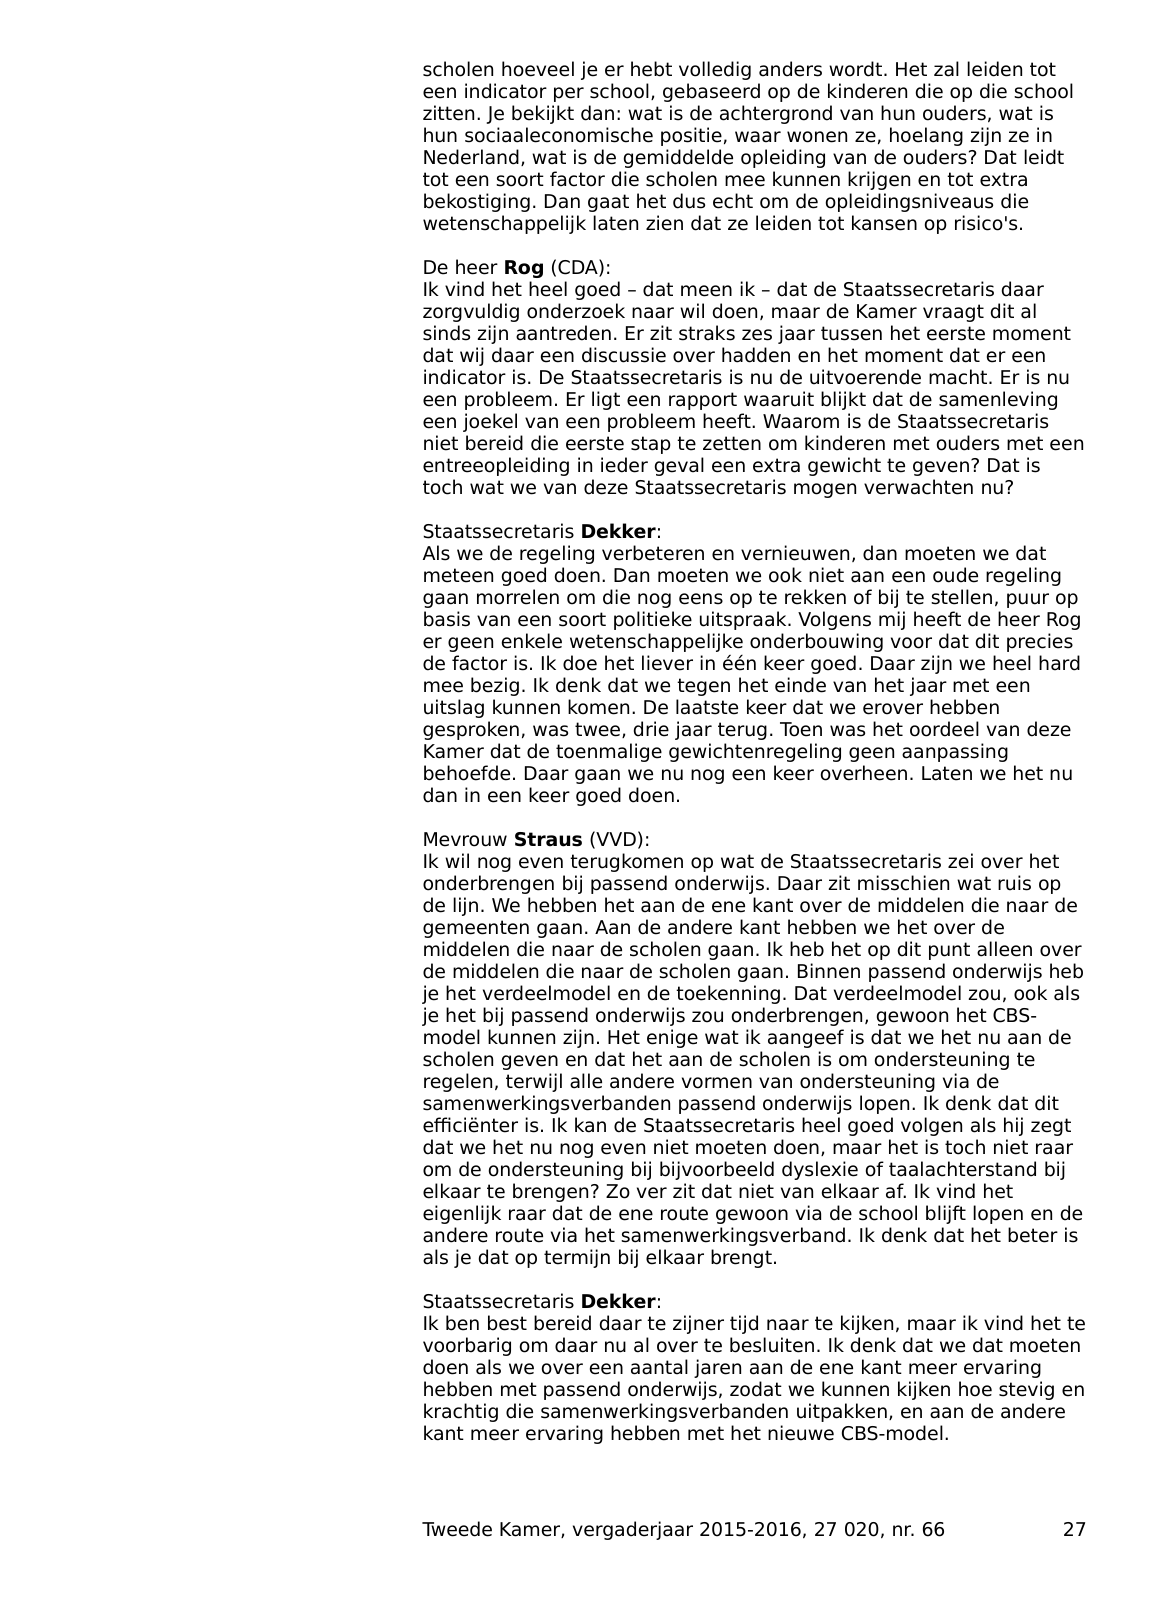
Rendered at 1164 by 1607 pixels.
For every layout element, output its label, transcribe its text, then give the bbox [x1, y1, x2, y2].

text Ik wil nog even terugkomen op wat de Staatssecretaris zei over het onderbrengen bij passend onderwijs. Daar zit misschien wat ruis op de lijn. We hebben het aan de ene kant over de middelen die naar de gemeenten gaan. Aan de andere kant hebben we het over de middelen die naar de scholen gaan. Ik heb het op dit punt alleen over de middelen die naar de scholen gaan. Binnen passend onderwijs heb je het verdeelmodel en de toekenning. Dat verdeelmodel zou, ook als je het bij passend onderwijs zou onderbrengen, gewoon het CBS-model kunnen zijn. Het enige wat ik aangeef is dat we het nu aan de scholen geven en dat het aan de scholen is om ondersteuning te regelen, terwijl alle andere vormen van ondersteuning via de samenwerkingsverbanden passend onderwijs lopen. Ik denk dat dit efficiënter is. Ik kan de Staatssecretaris heel goed volgen als hij zegt dat we het nu nog even niet moeten doen, maar het is toch niet raar om de ondersteuning bij bijvoorbeeld dyslexie of taalachterstand bij elkaar te brengen? Zo ver zit dat niet van elkaar af. Ik vind het eigenlijk raar dat de ene route gewoon via de school blijft lopen en de andere route via het samenwerkingsverband. Ik denk dat het beter is als je dat op termijn bij elkaar brengt. [422, 851, 1087, 1268]
text Als we de regeling verbeteren en vernieuwen, dan moeten we dat meteen goed doen. Dan moeten we ook niet aan een oude regeling gaan morrelen om die nog eens op te rekken of bij te stellen, puur op basis van een soort politieke uitspraak. Volgens mij heeft de heer Rog er geen enkele wetenschappelijke onderbouwing voor dat dit precies de factor is. Ik doe het liever in één keer goed. Daar zijn we heel hard mee bezig. Ik denk dat we tegen het einde van het jaar met een uitslag kunnen komen. De laatste keer dat we erover hebben gesproken, was twee, drie jaar terug. Toen was het oordeel van deze Kamer dat de toenmalige gewichtenregeling geen aanpassing behoefde. Daar gaan we nu nog een keer overheen. Laten we het nu dan in een keer goed doen. [422, 543, 1087, 807]
text Ik vind het heel goed – dat meen ik – dat de Staatssecretaris daar zorgvuldig onderzoek naar wil doen, maar de Kamer vraagt dit al sinds zijn aantreden. Er zit straks zes jaar tussen het eerste moment dat wij daar een discussie over hadden en het moment dat er een indicator is. De Staatssecretaris is nu de uitvoerende macht. Er is nu een probleem. Er ligt een rapport waaruit blijkt dat de samenleving een joekel van een probleem heeft. Waarom is de Staatssecretaris niet bereid die eerste stap te zetten om kinderen met ouders met een entreeopleiding in ieder geval een extra gewicht te geven? Dat is toch wat we van deze Staatssecretaris mogen verwachten nu? [422, 279, 1087, 499]
text Staatssecretaris Dekker: [422, 1291, 1087, 1313]
text Staatssecretaris Dekker: [422, 521, 1087, 543]
text De heer Rog (CDA): [422, 257, 1087, 279]
text Mevrouw Straus (VVD): [422, 829, 1087, 851]
text Ik ben best bereid daar te zijner tijd naar te kijken, maar ik vind het te voorbarig om daar nu al over te besluiten. Ik denk dat we dat moeten doen als we over een aantal jaren aan de ene kant meer ervaring hebben met passend onderwijs, zodat we kunnen kijken hoe stevig en krachtig die samenwerkingsverbanden uitpakken, en aan de andere kant meer ervaring hebben met het nieuwe CBS-model. [422, 1313, 1087, 1444]
text scholen hoeveel je er hebt volledig anders wordt. Het zal leiden tot een indicator per school, gebaseerd op de kinderen die op die school zitten. Je bekijkt dan: wat is de achtergrond van hun ouders, wat is hun sociaaleconomische positie, waar wonen ze, hoelang zijn ze in Nederland, wat is de gemiddelde opleiding van de ouders? Dat leidt tot een soort factor die scholen mee kunnen krijgen en tot extra bekostiging. Dan gaat het dus echt om de opleidingsniveaus die wetenschappelijk laten zien dat ze leiden tot kansen op risico's. [422, 59, 1087, 235]
